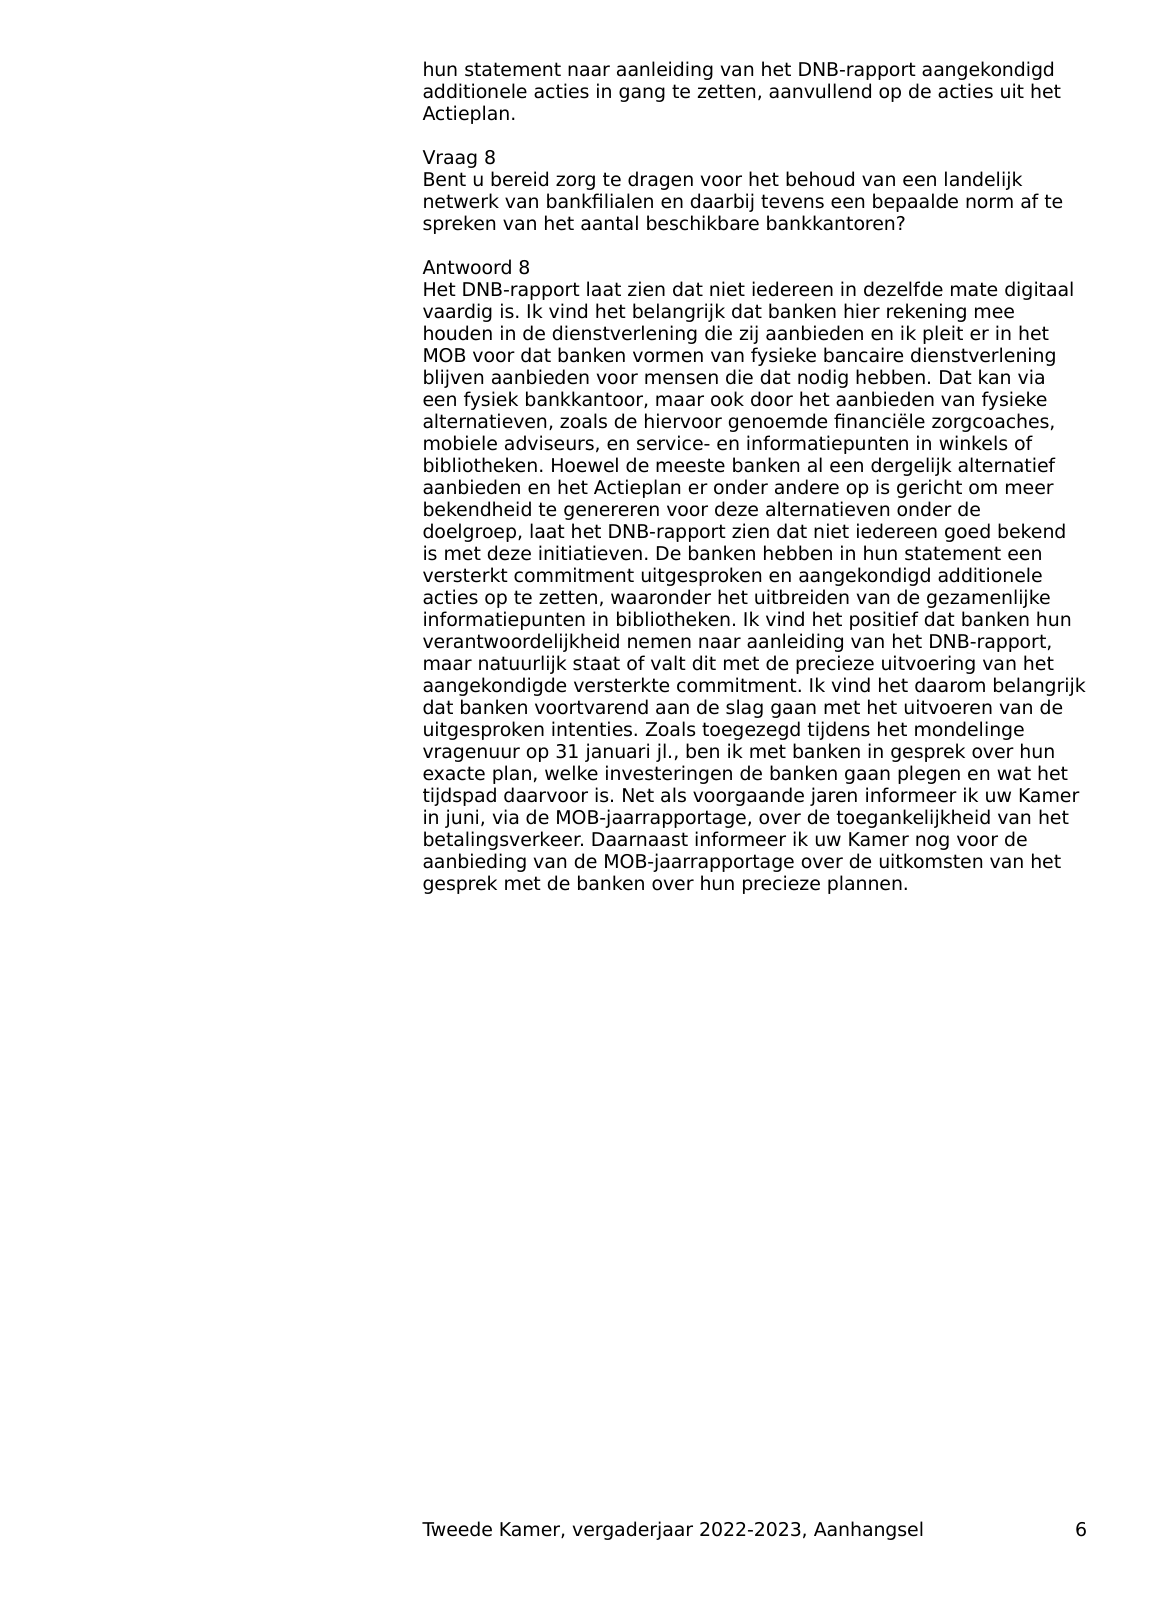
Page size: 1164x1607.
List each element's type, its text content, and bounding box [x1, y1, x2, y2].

text Antwoord 8 [422, 257, 1087, 279]
text hun statement naar aanleiding van het DNB-rapport aangekondigd additionele acties in gang te zetten, aanvullend op de acties uit het Actieplan. [422, 59, 1087, 125]
text Bent u bereid zorg te dragen voor het behoud van een landelijk netwerk van bankfilialen en daarbij tevens een bepaalde norm af te spreken van het aantal beschikbare bankkantoren? [422, 169, 1087, 235]
text Het DNB-rapport laat zien dat niet iedereen in dezelfde mate digitaal vaardig is. Ik vind het belangrijk dat banken hier rekening mee houden in de dienstverlening die zij aanbieden en ik pleit er in het MOB voor dat banken vormen van fysieke bancaire dienstverlening blijven aanbieden voor mensen die dat nodig hebben. Dat kan via een fysiek bankkantoor, maar ook door het aanbieden van fysieke alternatieven, zoals de hiervoor genoemde financiële zorgcoaches, mobiele adviseurs, en service- en informatiepunten in winkels of bibliotheken. Hoewel de meeste banken al een dergelijk alternatief aanbieden en het Actieplan er onder andere op is gericht om meer bekendheid te genereren voor deze alternatieven onder de doelgroep, laat het DNB-rapport zien dat niet iedereen goed bekend is met deze initiatieven. De banken hebben in hun statement een versterkt commitment uitgesproken en aangekondigd additionele acties op te zetten, waaronder het uitbreiden van de gezamenlijke informatiepunten in bibliotheken. Ik vind het positief dat banken hun verantwoordelijkheid nemen naar aanleiding van het DNB-rapport, maar natuurlijk staat of valt dit met de precieze uitvoering van het aangekondigde versterkte commitment. Ik vind het daarom belangrijk dat banken voortvarend aan de slag gaan met het uitvoeren van de uitgesproken intenties. Zoals toegezegd tijdens het mondelinge vragenuur op 31 januari jl., ben ik met banken in gesprek over hun exacte plan, welke investeringen de banken gaan plegen en wat het tijdspad daarvoor is. Net als voorgaande jaren informeer ik uw Kamer in juni, via de MOB-jaarrapportage, over de toegankelijkheid van het betalingsverkeer. Daarnaast informeer ik uw Kamer nog voor de aanbieding van de MOB-jaarrapportage over de uitkomsten van het gesprek met de banken over hun precieze plannen. [422, 279, 1087, 895]
text Vraag 8 [422, 147, 1087, 169]
